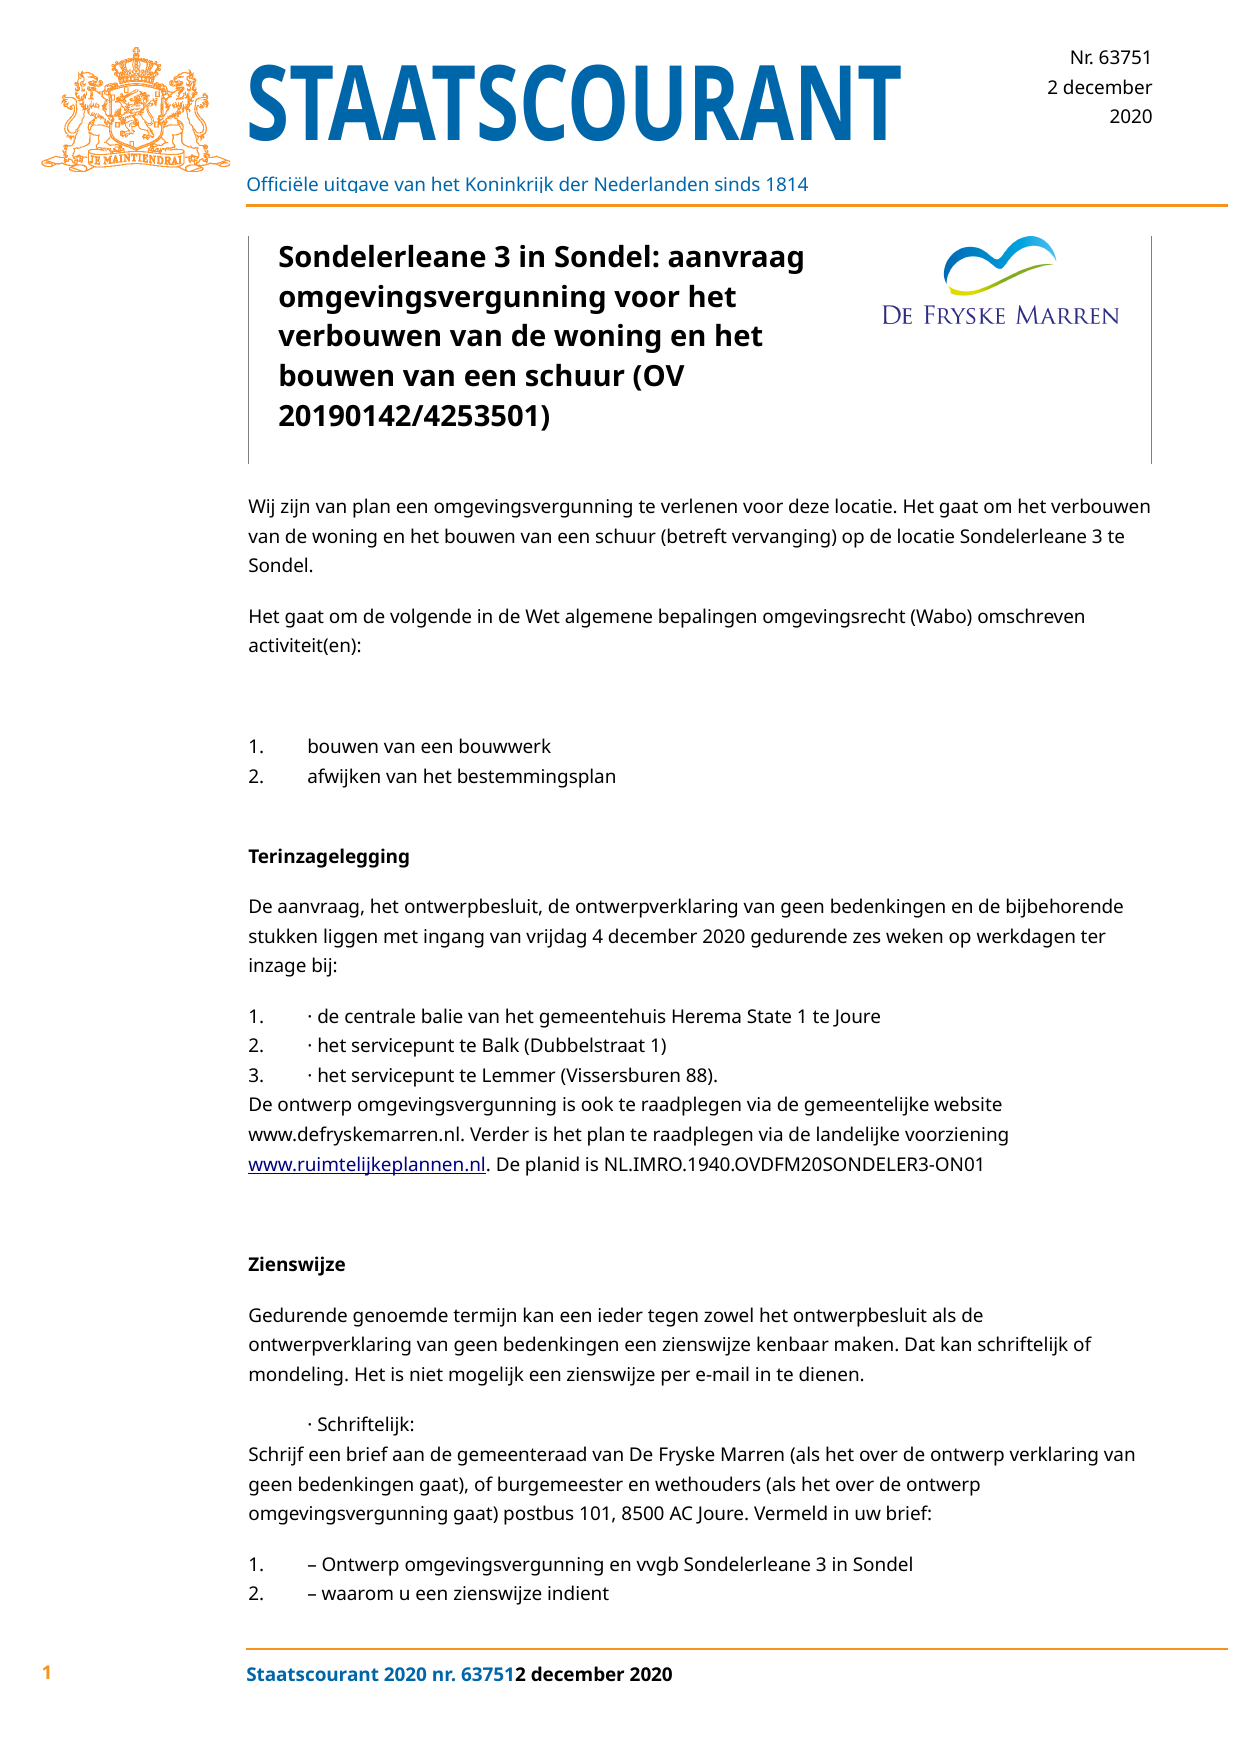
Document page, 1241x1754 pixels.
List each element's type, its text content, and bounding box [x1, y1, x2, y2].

list · Schriftelijk: [248, 1412, 1152, 1437]
list · de centrale balie van het gemeentehuis Herema State 1 te Joure [248, 1003, 1152, 1029]
text De ontwerp omgevingsvergunning is ook te raadplegen via de gemeentelijke website www.defryskemarren.nl. Verder is het plan te raadplegen via de landelijke voorziening www.ruimtelijkeplannen.nl. De planid is NL.IMRO.1940.OVDFM20SONDELER3-ON01 [248, 1092, 1152, 1177]
text Zienswijze [248, 1252, 1152, 1277]
table_header Sondelerleane 3 in Sondel: aanvraag omgevingsvergunning voor het verbouwen van de woning en het bouwen van een schuur (OV 20190142/4253501) [249, 236, 850, 464]
list – waarom u een zienswijze indient [248, 1580, 1152, 1606]
text Het gaat om de volgende in de Wet algemene bepalingen omgevingsrecht (Wabo) omschreven activiteit(en): [248, 603, 1152, 658]
list bouwen van een bouwwerk [248, 733, 1152, 759]
picture [41, 47, 231, 172]
list · het servicepunt te Balk (Dubbelstraat 1) [248, 1032, 1152, 1058]
picture [882, 236, 1119, 324]
list · het servicepunt te Lemmer (Vissersburen 88). [248, 1062, 1152, 1088]
list afwijken van het bestemmingsplan [248, 763, 1152, 789]
text Terinzagelegging [248, 843, 1152, 869]
text Gedurende genoemde termijn kan een ieder tegen zowel het ontwerpbesluit als de ontwerpverklaring van geen bedenkingen een zienswijze kenbaar maken. Dat kan schriftelijk of mondeling. Het is niet mogelijk een zienswijze per e-mail in te dienen. [248, 1302, 1152, 1387]
list – Ontwerp omgevingsvergunning en vvgb Sondelerleane 3 in Sondel [248, 1551, 1152, 1577]
text Schrijf een brief aan de gemeenteraad van De Fryske Marren (als het over de ontwerp verklaring van geen bedenkingen gaat), of burgemeester en wethouders (als het over de ontwerp omgevingsvergunning gaat) postbus 101, 8500 AC Joure. Vermeld in uw brief: [248, 1441, 1152, 1526]
text Wij zijn van plan een omgevingsvergunning te verlenen voor deze locatie. Het gaat om het verbouwen van de woning en het bouwen van een schuur (betreft vervanging) op de locatie Sondelerleane 3 te Sondel. [248, 493, 1152, 578]
text De aanvraag, het ontwerpbesluit, de ontwerpverklaring van geen bedenkingen en de bijbehorende stukken liggen met ingang van vrijdag 4 december 2020 gedurende zes weken op werkdagen ter inzage bij: [248, 893, 1152, 978]
table_header [850, 236, 1151, 464]
